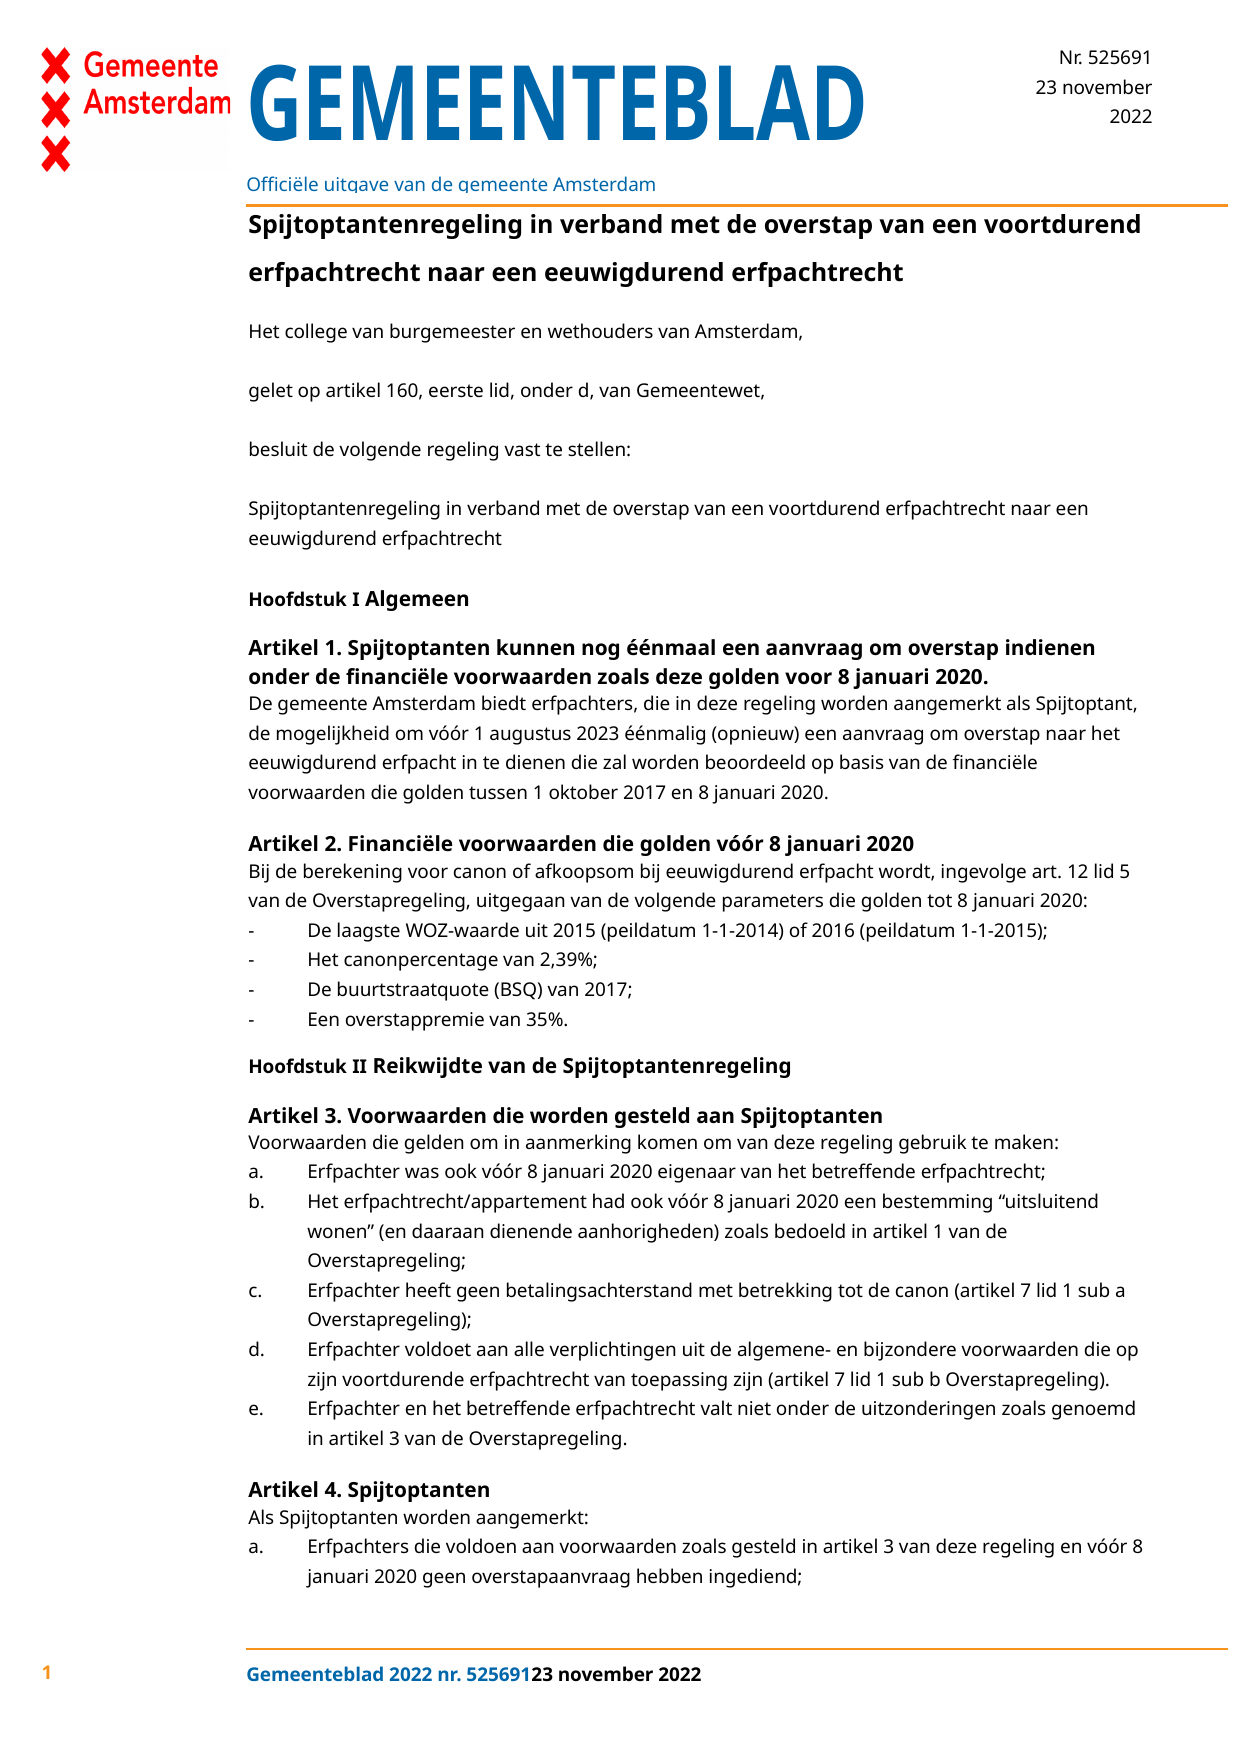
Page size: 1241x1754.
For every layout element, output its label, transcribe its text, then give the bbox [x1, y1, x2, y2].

list Het erfpachtrecht/appartement had ook vóór 8 januari 2020 een bestemming “uitsluitend wonen” (en daaraan dienende aanhorigheden) zoals bedoeld in artikel 1 van de Overstapregeling; [248, 1188, 1152, 1273]
list Een overstappremie van 35%. [248, 1006, 1152, 1032]
text besluit de volgende regeling vast te stellen: [248, 436, 1152, 462]
list Het canonpercentage van 2,39%; [248, 947, 1152, 972]
list Erfpachter voldoet aan alle verplichtingen uit de algemene- en bijzondere voorwaarden die op zijn voortdurende erfpachtrecht van toepassing zijn (artikel 7 lid 1 sub b Overstapregeling). [248, 1336, 1152, 1392]
list De laagste WOZ-waarde uit 2015 (peildatum 1-1-2014) of 2016 (peildatum 1-1-2015); [248, 917, 1152, 943]
text Spijtoptantenregeling in verband met de overstap van een voortdurend erfpachtrecht naar een eeuwigdurend erfpachtrecht [248, 495, 1152, 551]
list Erfpachter was ook vóór 8 januari 2020 eigenaar van het betreffende erfpachtrecht; [248, 1159, 1152, 1184]
text Als Spijtoptanten worden aangemerkt: [248, 1504, 1152, 1529]
list De buurtstraatquote (BSQ) van 2017; [248, 976, 1152, 1002]
text Artikel 4. Spijtoptanten [248, 1475, 1152, 1504]
list Erfpachters die voldoen aan voorwaarden zoals gesteld in artikel 3 van deze regeling en vóór 8 januari 2020 geen overstapaanvraag hebben ingediend; [248, 1533, 1152, 1589]
text Het college van burgemeester en wethouders van Amsterdam, [248, 318, 1152, 344]
text Artikel 3. Voorwaarden die worden gesteld aan Spijtoptanten [248, 1101, 1152, 1129]
list Erfpachter heeft geen betalingsachterstand met betrekking tot de canon (artikel 7 lid 1 sub a Overstapregeling); [248, 1277, 1152, 1332]
text Artikel 1. Spijtoptanten kunnen nog éénmaal een aanvraag om overstap indienen onder de financiële voorwaarden zoals deze golden voor 8 januari 2020. [248, 633, 1152, 690]
picture [41, 47, 231, 172]
text gelet op artikel 160, eerste lid, onder d, van Gemeentewet, [248, 377, 1152, 403]
text Hoofdstuk II Reikwijdte van de Spijtoptantenregeling [248, 1051, 1152, 1080]
text Bij de berekening voor canon of afkoopsom bij eeuwigdurend erfpacht wordt, ingevolge art. 12 lid 5 van de Overstapregeling, uitgegaan van de volgende parameters die golden tot 8 januari 2020: [248, 858, 1152, 913]
list Erfpachter en het betreffende erfpachtrecht valt niet onder de uitzonderingen zoals genoemd in artikel 3 van de Overstapregeling. [248, 1395, 1152, 1451]
text De gemeente Amsterdam biedt erfpachters, die in deze regeling worden aangemerkt als Spijtoptant, de mogelijkheid om vóór 1 augustus 2023 éénmalig (opnieuw) een aanvraag om overstap naar het eeuwigdurend erfpacht in te dienen die zal worden beoordeeld op basis van de financiële voorwaarden die golden tussen 1 oktober 2017 en 8 januari 2020. [248, 690, 1152, 805]
text Artikel 2. Financiële voorwaarden die golden vóór 8 januari 2020 [248, 829, 1152, 858]
text Voorwaarden die gelden om in aanmerking komen om van deze regeling gebruik te maken: [248, 1129, 1152, 1155]
text Spijtoptantenregeling in verband met de overstap van een voortdurend erfpachtrecht naar een eeuwigdurend erfpachtrecht [248, 207, 1152, 288]
text Hoofdstuk I Algemeen [248, 584, 1152, 613]
